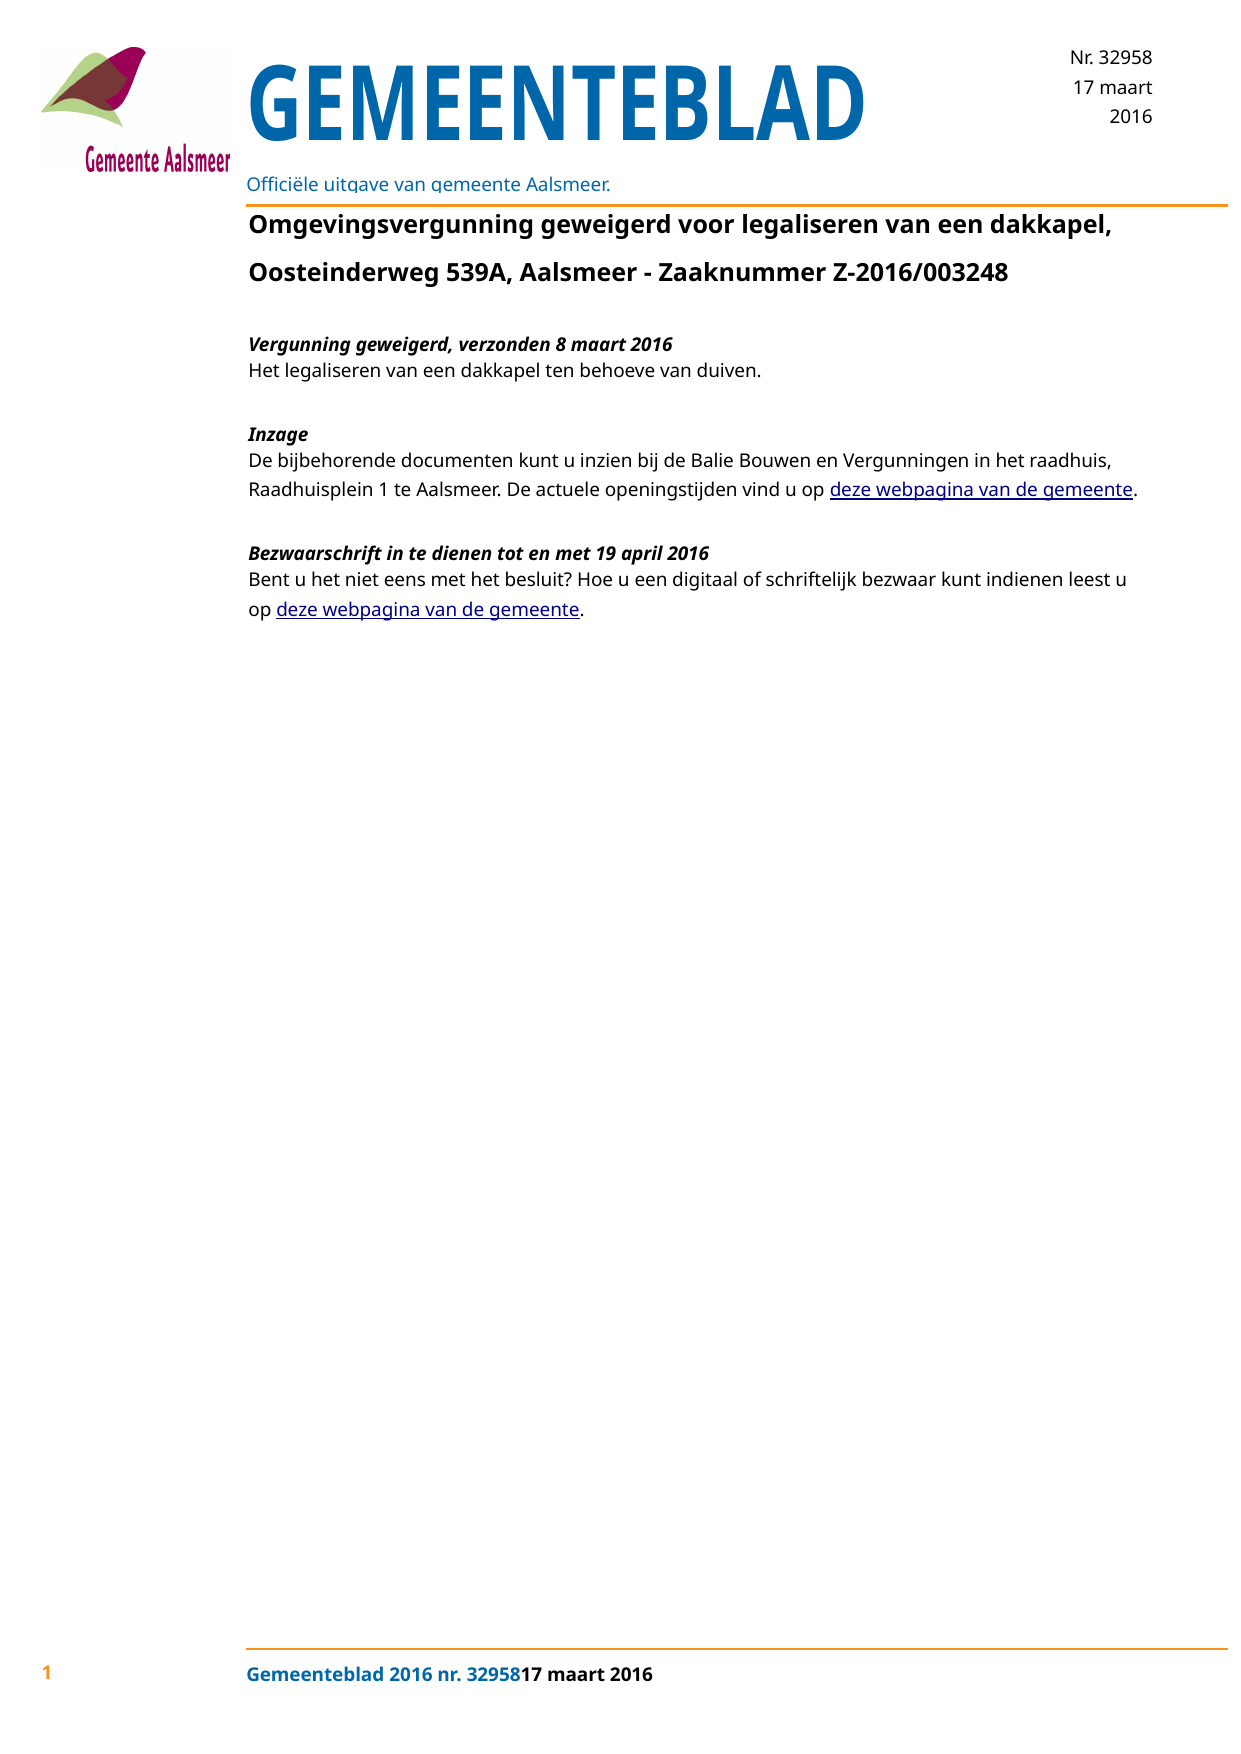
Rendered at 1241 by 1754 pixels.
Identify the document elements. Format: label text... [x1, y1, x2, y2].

picture [41, 47, 231, 172]
text Vergunning geweigerd, verzonden 8 maart 2016 [248, 331, 1152, 357]
text Inzage [248, 421, 1152, 447]
text Bent u het niet eens met het besluit? Hoe u een digitaal of schriftelijk bezwaar kunt indienen leest u op deze webpagina van de gemeente. [248, 566, 1152, 621]
text Bezwaarschrift in te dienen tot en met 19 april 2016 [248, 540, 1152, 566]
text Omgevingsvergunning geweigerd voor legaliseren van een dakkapel, Oosteinderweg 539A, Aalsmeer - Zaaknummer Z-2016/003248 [248, 207, 1152, 288]
text De bijbehorende documenten kunt u inzien bij de Balie Bouwen en Vergunningen in het raadhuis, Raadhuisplein 1 te Aalsmeer. De actuele openingstijden vind u op deze webpagina van de gemeente. [248, 447, 1152, 502]
text Het legaliseren van een dakkapel ten behoeve van duiven. [248, 357, 1152, 383]
